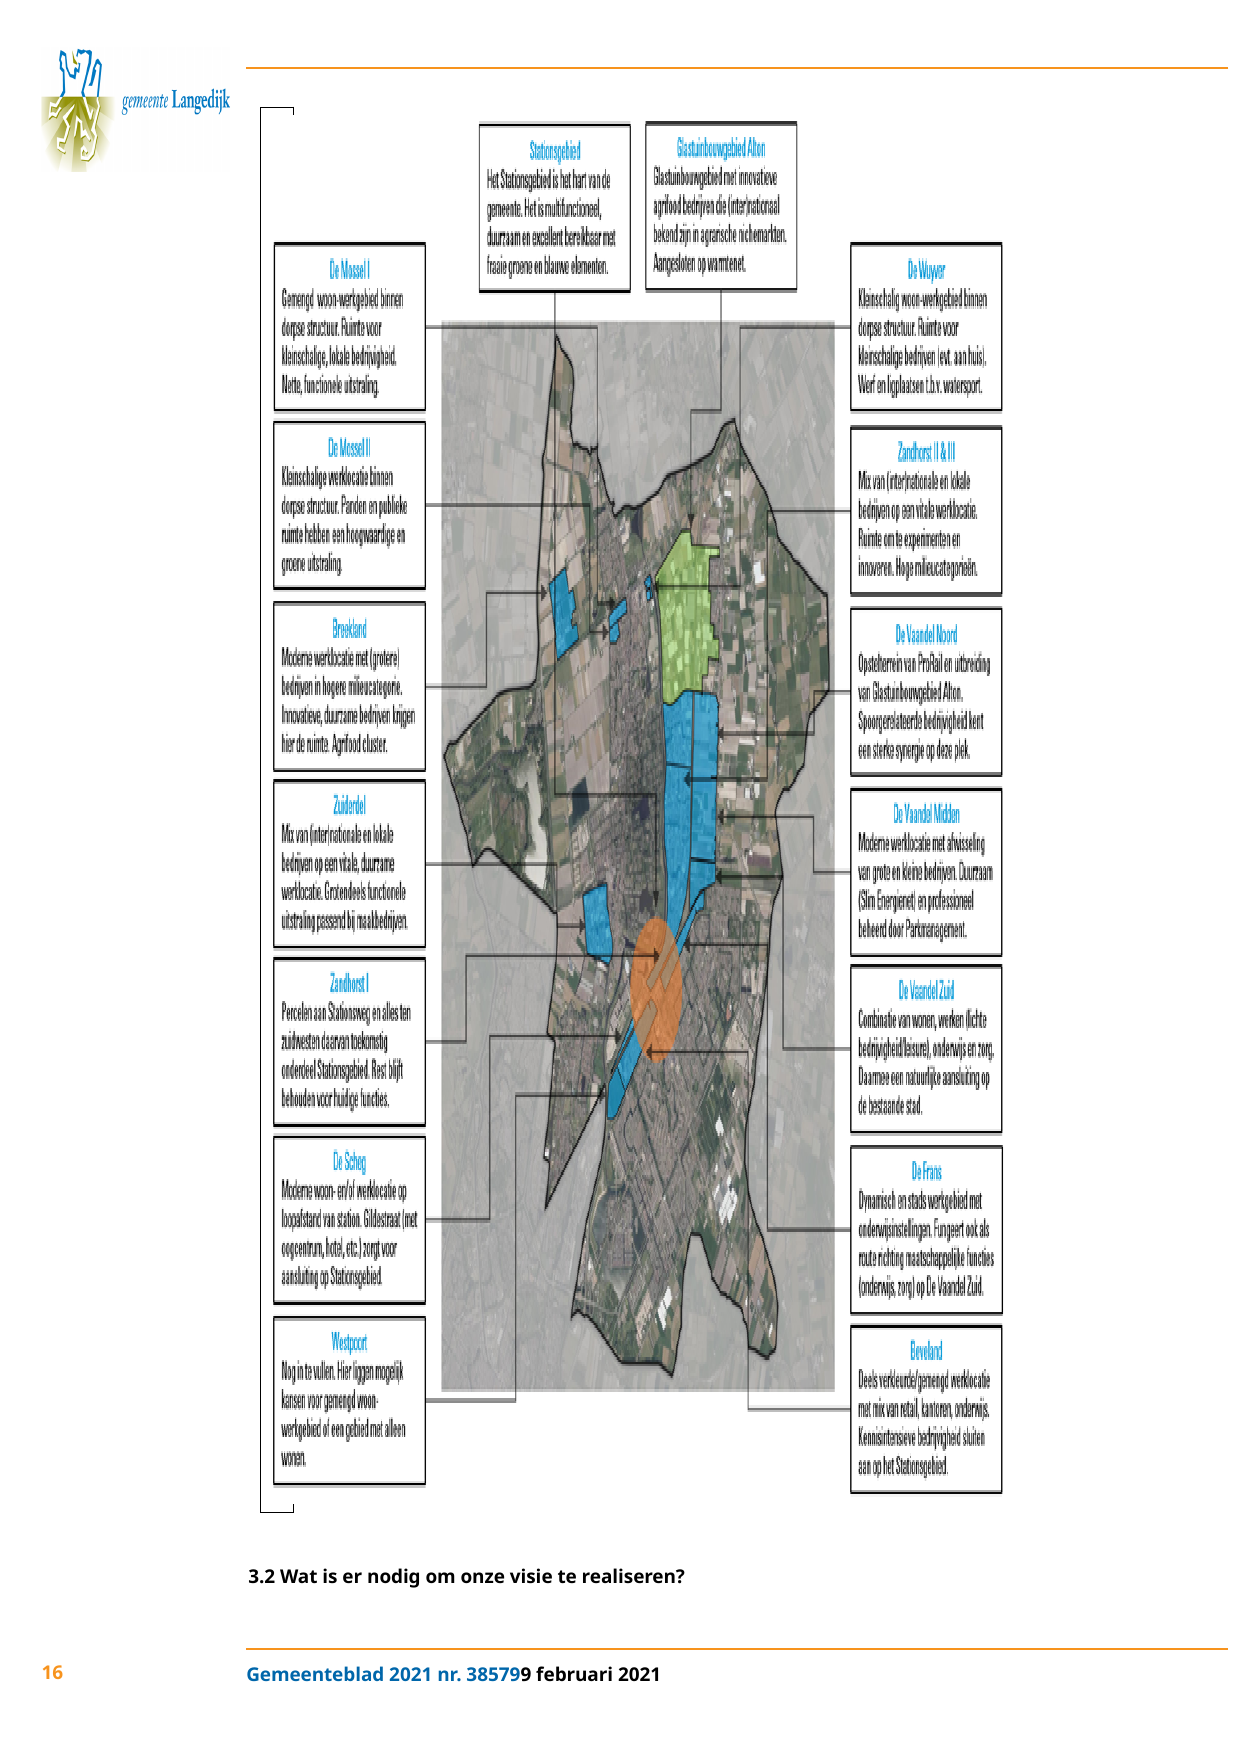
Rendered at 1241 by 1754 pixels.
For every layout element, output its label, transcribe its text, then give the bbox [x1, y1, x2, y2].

text 3.2 Wat is er nodig om onze visie te realiseren? [248, 1563, 1152, 1589]
picture [268, 115, 1008, 1504]
picture [41, 47, 231, 172]
